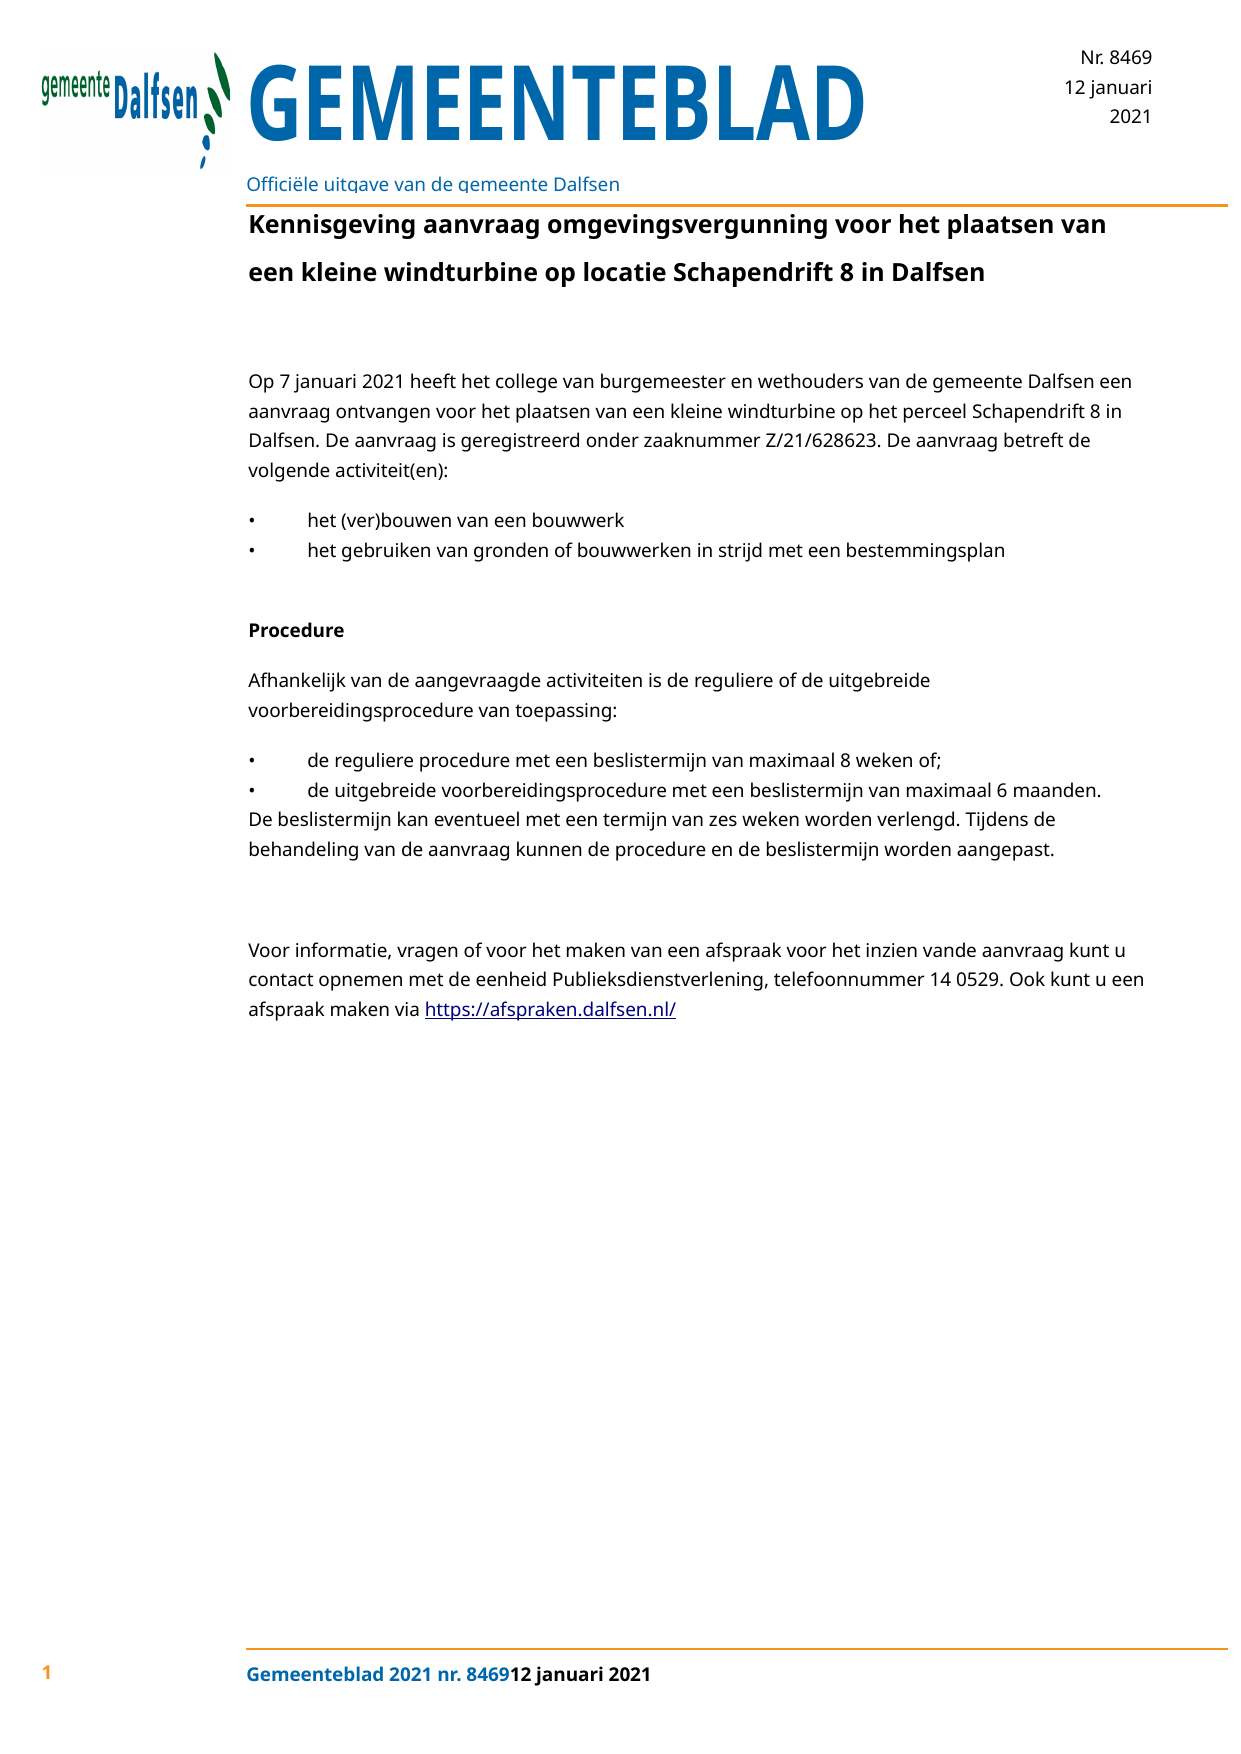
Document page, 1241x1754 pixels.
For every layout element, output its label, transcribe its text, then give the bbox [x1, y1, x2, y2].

text Voor informatie, vragen of voor het maken van een afspraak voor het inzien vande aanvraag kunt u contact opnemen met de eenheid Publieksdienstverlening, telefoonnummer 14 0529. Ook kunt u een afspraak maken via https://afspraken.dalfsen.nl/ [248, 937, 1152, 1022]
list het gebruiken van gronden of bouwwerken in strijd met een bestemmingsplan [248, 537, 1152, 563]
text De beslistermijn kan eventueel met een termijn van zes weken worden verlengd. Tijdens de behandeling van de aanvraag kunnen de procedure en de beslistermijn worden aangepast. [248, 807, 1152, 862]
picture [41, 47, 231, 172]
list de uitgebreide voorbereidingsprocedure met een beslistermijn van maximaal 6 maanden. [248, 777, 1152, 803]
list de reguliere procedure met een beslistermijn van maximaal 8 weken of; [248, 747, 1152, 773]
text Kennisgeving aanvraag omgevingsvergunning voor het plaatsen van een kleine windturbine op locatie Schapendrift 8 in Dalfsen [248, 207, 1152, 288]
text Op 7 januari 2021 heeft het college van burgemeester en wethouders van de gemeente Dalfsen een aanvraag ontvangen voor het plaatsen van een kleine windturbine op het perceel Schapendrift 8 in Dalfsen. De aanvraag is geregistreerd onder zaaknummer Z/21/628623. De aanvraag betreft de volgende activiteit(en): [248, 368, 1152, 483]
text Afhankelijk van de aangevraagde activiteiten is de reguliere of de uitgebreide voorbereidingsprocedure van toepassing: [248, 667, 1152, 723]
text Procedure [248, 617, 1152, 643]
list het (ver)bouwen van een bouwwerk [248, 507, 1152, 533]
